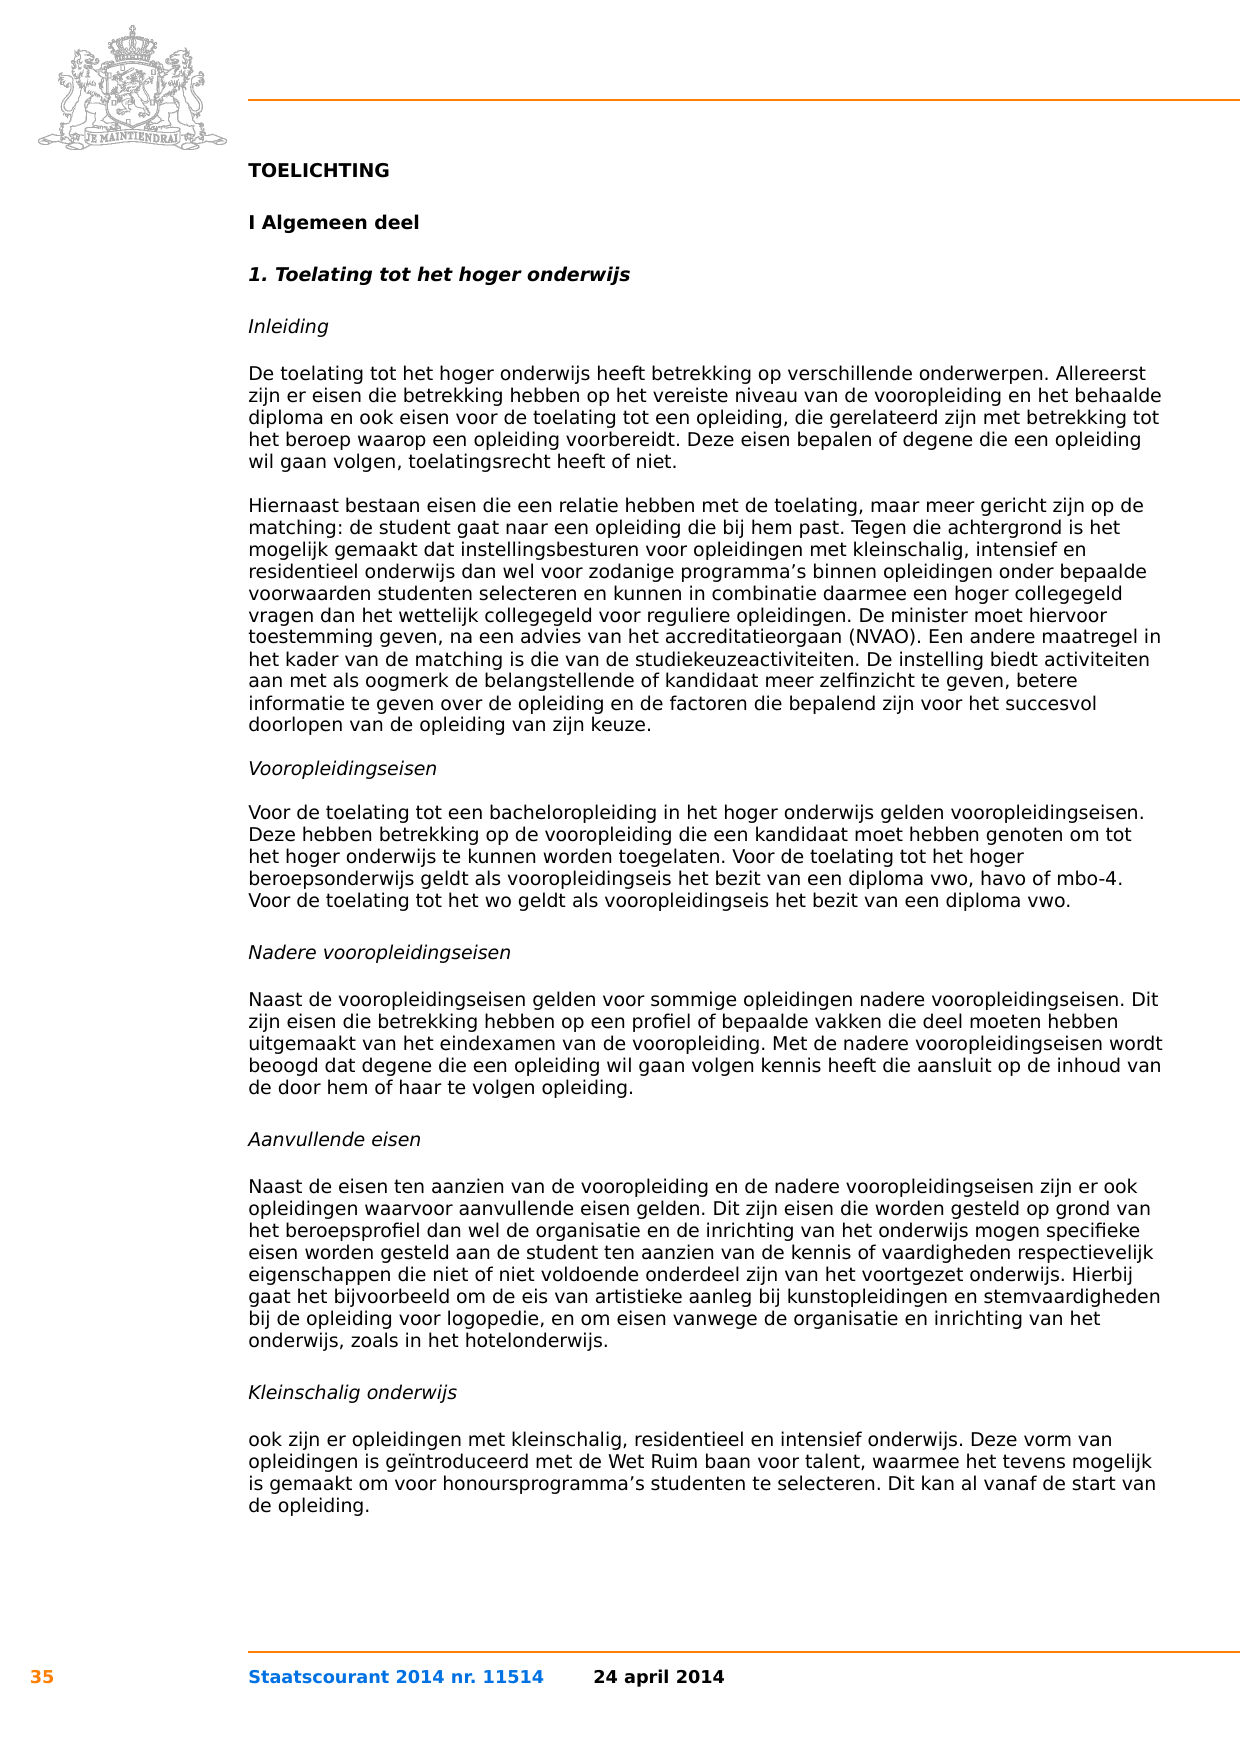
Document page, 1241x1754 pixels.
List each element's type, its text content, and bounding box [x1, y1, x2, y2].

subtitle I Algemeen deel [248, 212, 1163, 234]
text Hiernaast bestaan eisen die een relatie hebben met de toelating, maar meer gericht zijn op de matching: de student gaat naar een opleiding die bij hem past. Tegen die achtergrond is het mogelijk gemaakt dat instellingsbesturen voor opleidingen met kleinschalig, intensief en residentieel onderwijs dan wel voor zodanige programma’s binnen opleidingen onder bepaalde voorwaarden studenten selecteren en kunnen in combinatie daarmee een hoger collegegeld vragen dan het wettelijk collegegeld voor reguliere opleidingen. De minister moet hiervoor toestemming geven, na een advies van het accreditatieorgaan (NVAO). Een andere maatregel in het kader van de matching is die van de studiekeuzeactiviteiten. De instelling biedt activiteiten aan met als oogmerk de belangstellende of kandidaat meer zelfinzicht te geven, betere informatie te geven over de opleiding en de factoren die bepalend zijn voor het succesvol doorlopen van de opleiding van zijn keuze. [248, 494, 1163, 736]
subtitle Inleiding [248, 316, 1163, 338]
text Naast de eisen ten aanzien van de vooropleiding en de nadere vooropleidingseisen zijn er ook opleidingen waarvoor aanvullende eisen gelden. Dit zijn eisen die worden gesteld op grond van het beroepsprofiel dan wel de organisatie en de inrichting van het onderwijs mogen specifieke eisen worden gesteld aan de student ten aanzien van de kennis of vaardigheden respectievelijk eigenschappen die niet of niet voldoende onderdeel zijn van het voortgezet onderwijs. Hierbij gaat het bijvoorbeeld om de eis van artistieke aanleg bij kunstopleidingen en stemvaardigheden bij de opleiding voor logopedie, en om eisen vanwege de organisatie en inrichting van het onderwijs, zoals in het hotelonderwijs. [248, 1176, 1163, 1352]
subtitle TOELICHTING [248, 160, 1163, 182]
text De toelating tot het hoger onderwijs heeft betrekking op verschillende onderwerpen. Allereerst zijn er eisen die betrekking hebben op het vereiste niveau van de vooropleiding en het behaalde diploma en ook eisen voor de toelating tot een opleiding, die gerelateerd zijn met betrekking tot het beroep waarop een opleiding voorbereidt. Deze eisen bepalen of degene die een opleiding wil gaan volgen, toelatingsrecht heeft of niet. [248, 363, 1163, 473]
text Naast de vooropleidingseisen gelden voor sommige opleidingen nadere vooropleidingseisen. Dit zijn eisen die betrekking hebben op een profiel of bepaalde vakken die deel moeten hebben uitgemaakt van het eindexamen van de vooropleiding. Met de nadere vooropleidingseisen wordt beoogd dat degene die een opleiding wil gaan volgen kennis heeft die aansluit op de inhoud van de door hem of haar te volgen opleiding. [248, 989, 1163, 1099]
subtitle Nadere vooropleidingseisen [248, 942, 1163, 964]
picture [38, 25, 227, 150]
subtitle 1. Toelating tot het hoger onderwijs [248, 264, 1163, 286]
subtitle Kleinschalig onderwijs [248, 1382, 1163, 1404]
subtitle Aanvullende eisen [248, 1129, 1163, 1151]
text Voor de toelating tot een bacheloropleiding in het hoger onderwijs gelden vooropleidingseisen. Deze hebben betrekking op de vooropleiding die een kandidaat moet hebben genoten om tot het hoger onderwijs te kunnen worden toegelaten. Voor de toelating tot het hoger beroepsonderwijs geldt als vooropleidingseis het bezit van een diploma vwo, havo of mbo-4. Voor de toelating tot het wo geldt als vooropleidingseis het bezit van een diploma vwo. [248, 802, 1163, 912]
text Vooropleidingseisen [248, 758, 1163, 780]
text ook zijn er opleidingen met kleinschalig, residentieel en intensief onderwijs. Deze vorm van opleidingen is geïntroduceerd met de Wet Ruim baan voor talent, waarmee het tevens mogelijk is gemaakt om voor honoursprogramma’s studenten te selecteren. Dit kan al vanaf de start van de opleiding. [248, 1429, 1163, 1517]
